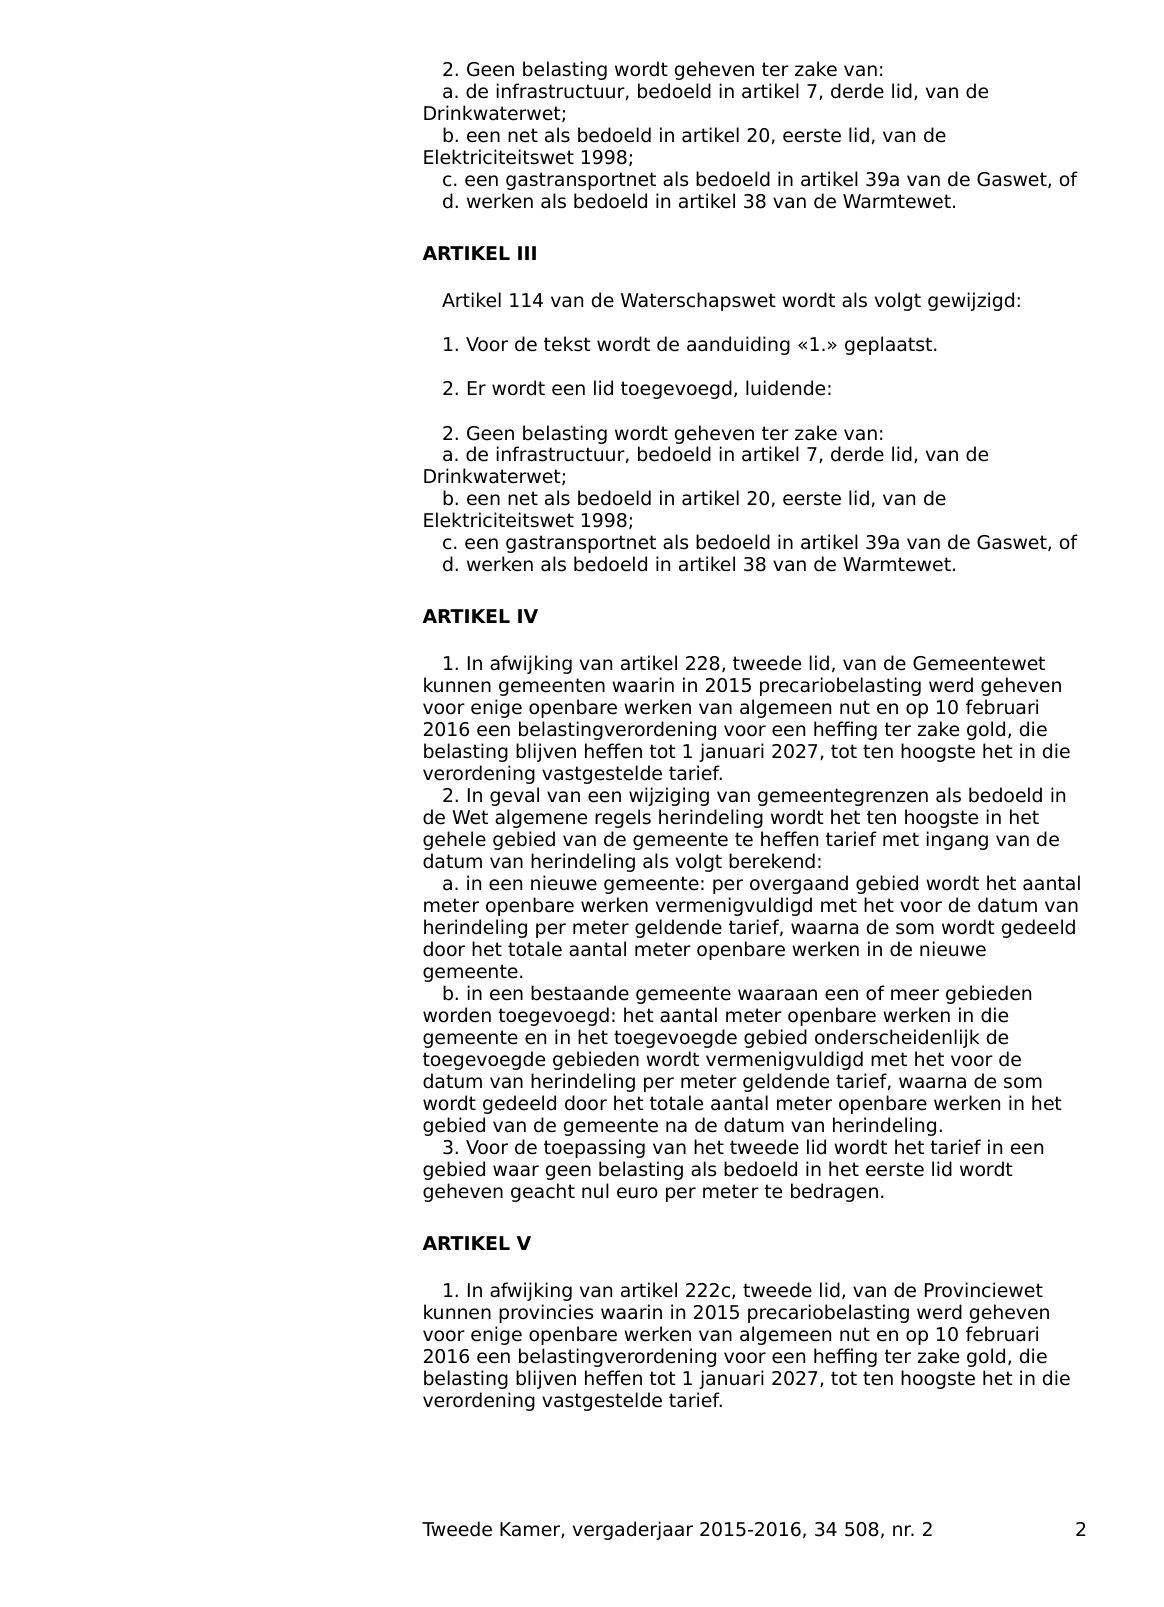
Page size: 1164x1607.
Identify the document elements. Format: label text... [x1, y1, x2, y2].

text 1. In afwijking van artikel 222c, tweede lid, van de Provinciewet kunnen provincies waarin in 2015 precariobelasting werd geheven voor enige openbare werken van algemeen nut en op 10 februari 2016 een belastingverordening voor een heffing ter zake gold, die belasting blijven heffen tot 1 januari 2027, tot ten hoogste het in die verordening vastgestelde tarief. [422, 1280, 1087, 1412]
text 2. Er wordt een lid toegevoegd, luidende: [422, 378, 1087, 400]
text a. in een nieuwe gemeente: per overgaand gebied wordt het aantal meter openbare werken vermenigvuldigd met het voor de datum van herindeling per meter geldende tarief, waarna de som wordt gedeeld door het totale aantal meter openbare werken in de nieuwe gemeente. [422, 873, 1087, 983]
text 2. Geen belasting wordt geheven ter zake van: [422, 59, 1087, 81]
text 1. In afwijking van artikel 228, tweede lid, van de Gemeentewet kunnen gemeenten waarin in 2015 precariobelasting werd geheven voor enige openbare werken van algemeen nut en op 10 februari 2016 een belastingverordening voor een heffing ter zake gold, die belasting blijven heffen tot 1 januari 2027, tot ten hoogste het in die verordening vastgestelde tarief. [422, 653, 1087, 785]
text a. de infrastructuur, bedoeld in artikel 7, derde lid, van de Drinkwaterwet; [422, 444, 1087, 488]
text 1. Voor de tekst wordt de aanduiding «1.» geplaatst. [422, 334, 1087, 356]
text b. in een bestaande gemeente waaraan een of meer gebieden worden toegevoegd: het aantal meter openbare werken in die gemeente en in het toegevoegde gebied onderscheidenlijk de toegevoegde gebieden wordt vermenigvuldigd met het voor de datum van herindeling per meter geldende tarief, waarna de som wordt gedeeld door het totale aantal meter openbare werken in het gebied van de gemeente na de datum van herindeling. [422, 983, 1087, 1137]
text c. een gastransportnet als bedoeld in artikel 39a van de Gaswet, of [422, 532, 1087, 554]
text d. werken als bedoeld in artikel 38 van de Warmtewet. [422, 554, 1087, 576]
text 2. Geen belasting wordt geheven ter zake van: [422, 422, 1087, 444]
text 2. In geval van een wijziging van gemeentegrenzen als bedoeld in de Wet algemene regels herindeling wordt het ten hoogste in het gehele gebied van de gemeente te heffen tarief met ingang van de datum van herindeling als volgt berekend: [422, 785, 1087, 873]
text a. de infrastructuur, bedoeld in artikel 7, derde lid, van de Drinkwaterwet; [422, 81, 1087, 125]
text c. een gastransportnet als bedoeld in artikel 39a van de Gaswet, of [422, 169, 1087, 191]
text b. een net als bedoeld in artikel 20, eerste lid, van de Elektriciteitswet 1998; [422, 125, 1087, 169]
subtitle ARTIKEL IV [422, 606, 1087, 628]
subtitle ARTIKEL III [422, 243, 1087, 265]
text d. werken als bedoeld in artikel 38 van de Warmtewet. [422, 191, 1087, 213]
text b. een net als bedoeld in artikel 20, eerste lid, van de Elektriciteitswet 1998; [422, 488, 1087, 532]
text Artikel 114 van de Waterschapswet wordt als volgt gewijzigd: [422, 290, 1087, 312]
text 3. Voor de toepassing van het tweede lid wordt het tarief in een gebied waar geen belasting als bedoeld in het eerste lid wordt geheven geacht nul euro per meter te bedragen. [422, 1137, 1087, 1203]
subtitle ARTIKEL V [422, 1233, 1087, 1255]
